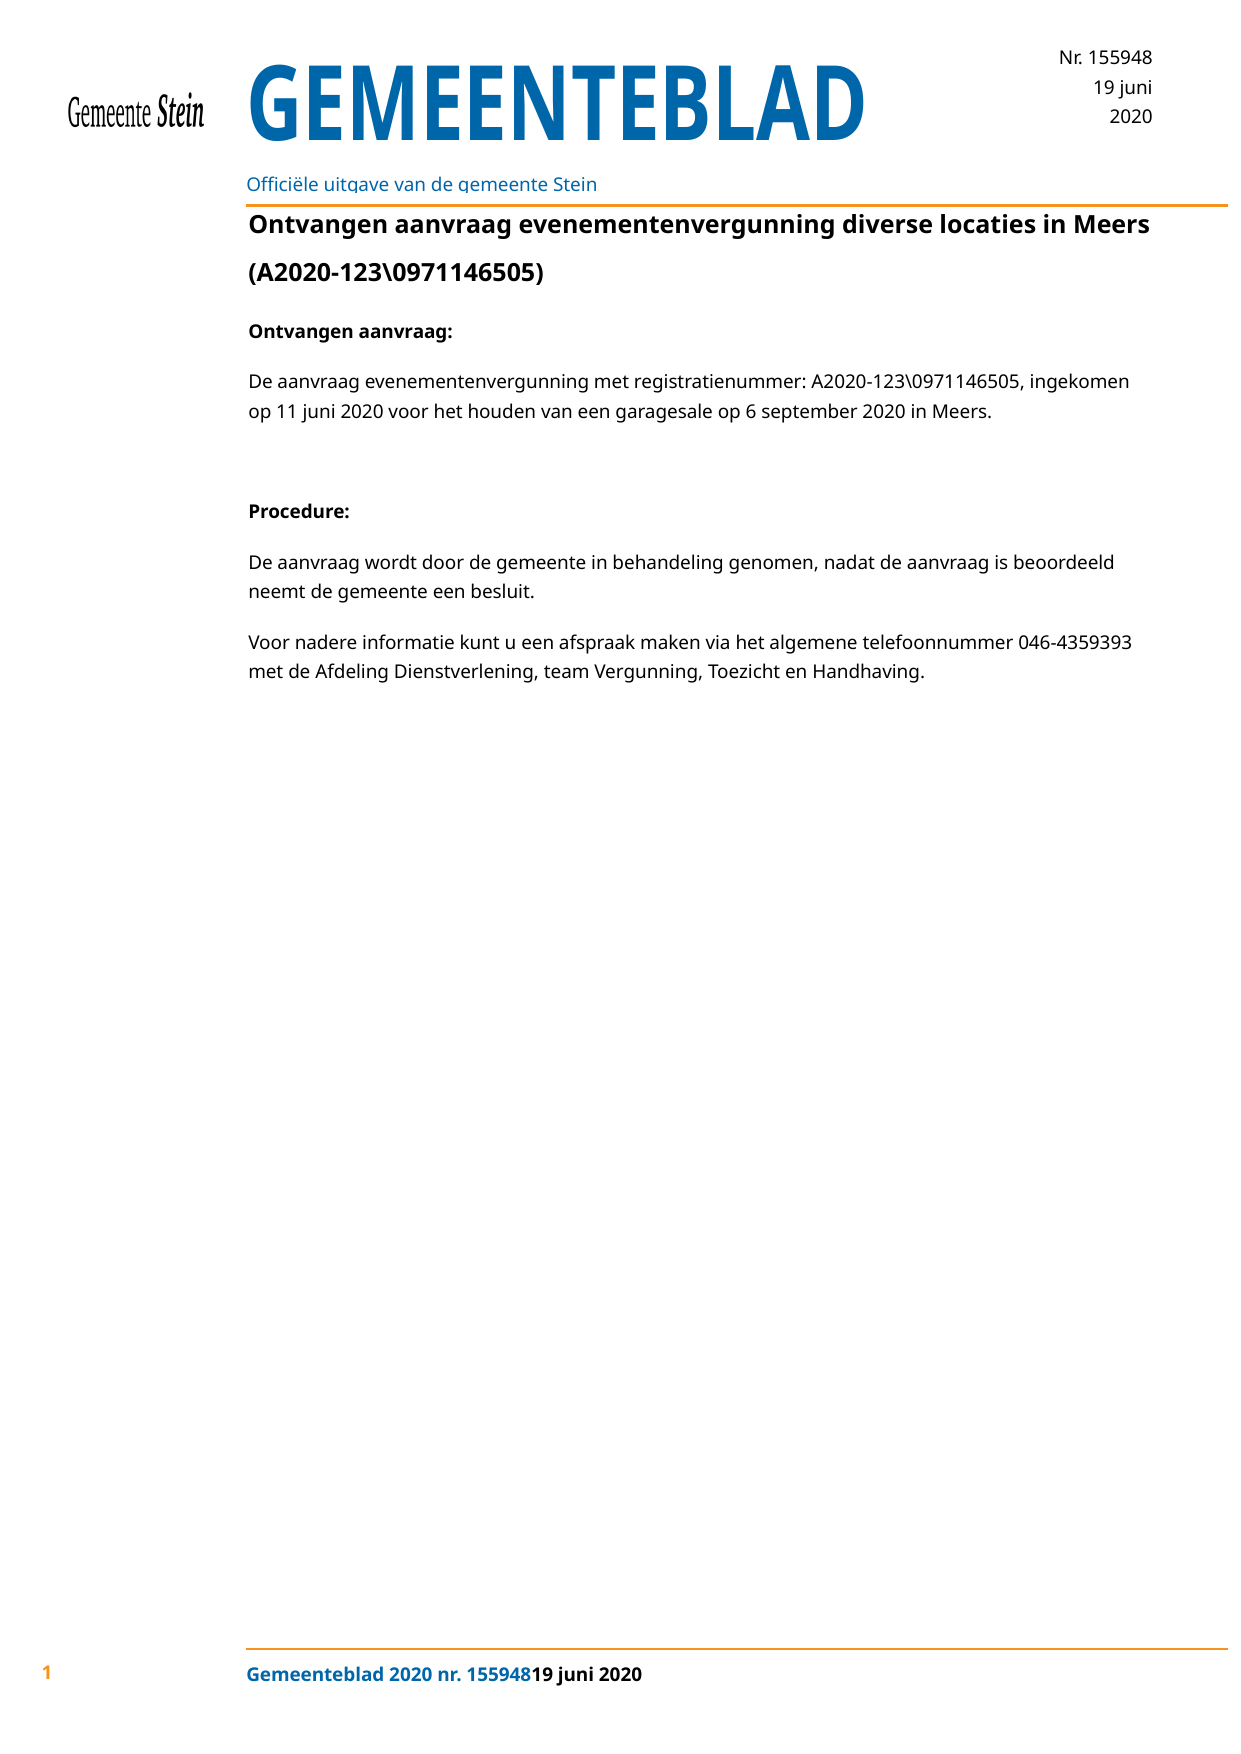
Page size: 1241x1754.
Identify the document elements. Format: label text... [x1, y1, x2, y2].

text Ontvangen aanvraag: [248, 318, 1152, 344]
text Ontvangen aanvraag evenementenvergunning diverse locaties in Meers (A2020-123\0971146505) [248, 207, 1152, 288]
text De aanvraag wordt door de gemeente in behandeling genomen, nadat de aanvraag is beoordeeld neemt de gemeente een besluit. [248, 549, 1152, 604]
text Procedure: [248, 499, 1152, 524]
text De aanvraag evenementenvergunning met registratienummer: A2020-123\0971146505, ingekomen op 11 juni 2020 voor het houden van een garagesale op 6 september 2020 in Meers. [248, 368, 1152, 424]
text Voor nadere informatie kunt u een afspraak maken via het algemene telefoonnummer 046-4359393 met de Afdeling Dienstverlening, team Vergunning, Toezicht en Handhaving. [248, 629, 1152, 684]
picture [41, 47, 231, 172]
